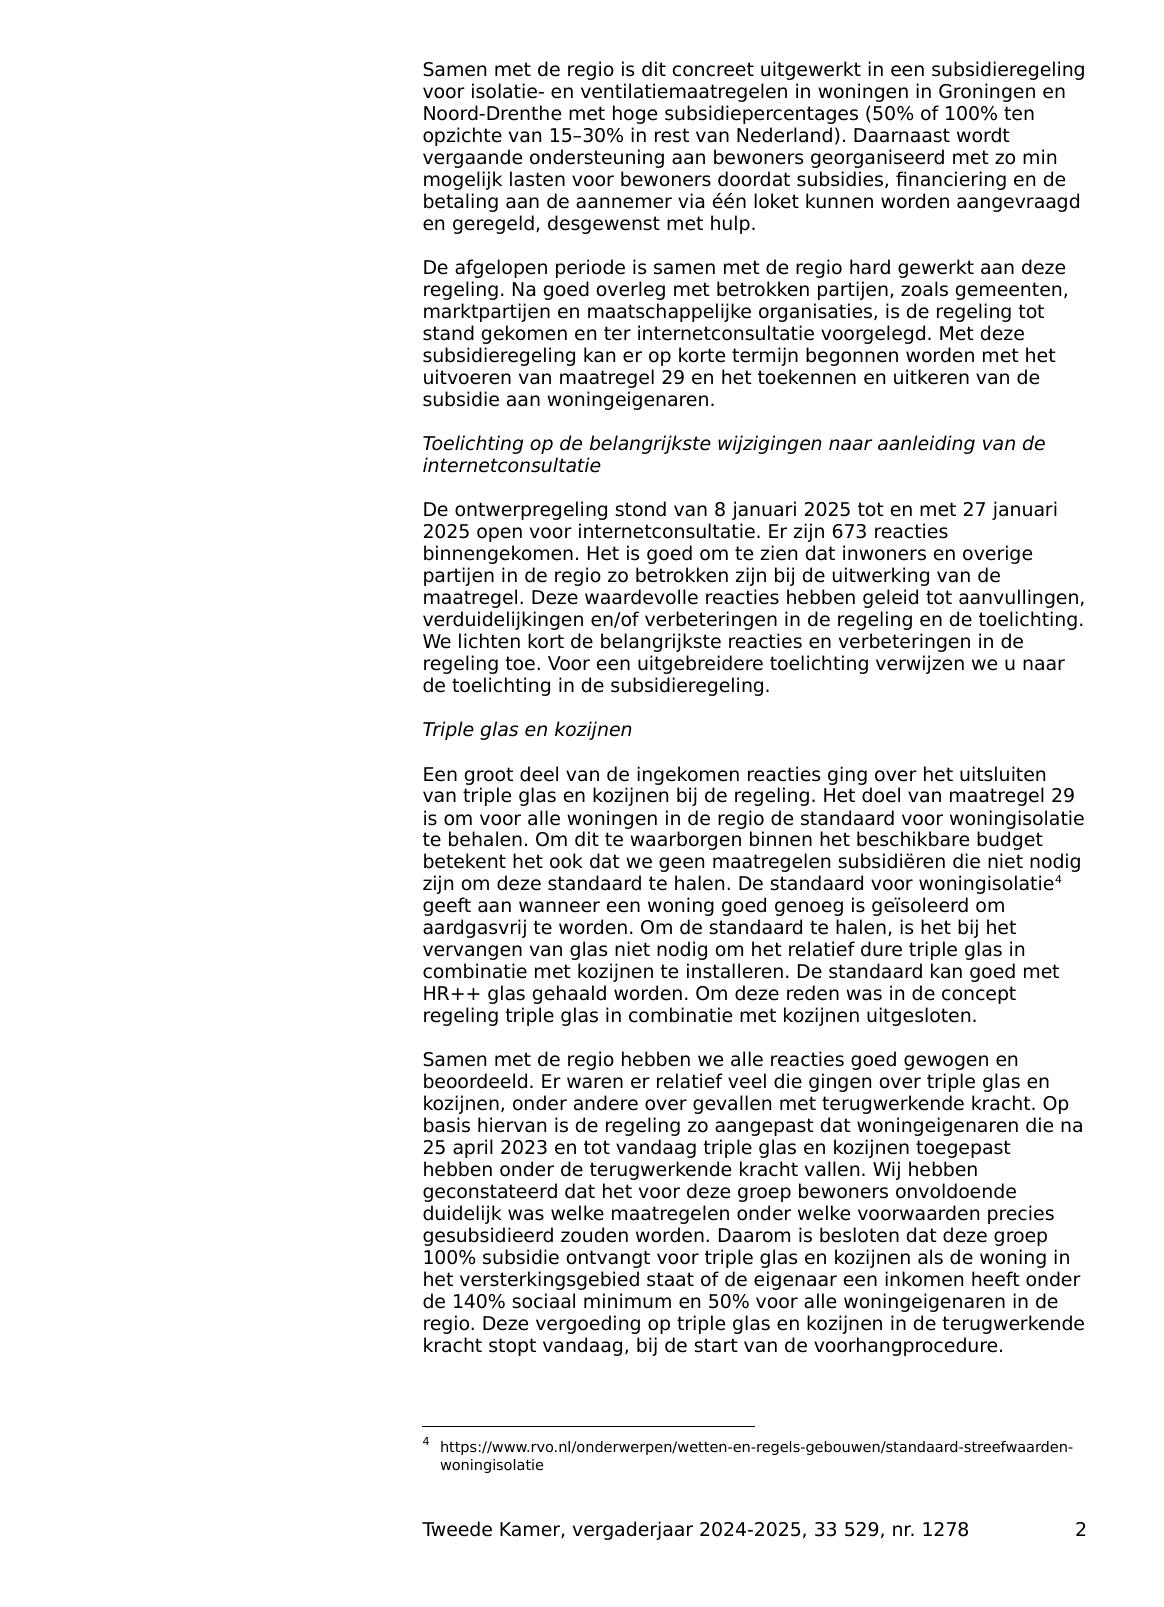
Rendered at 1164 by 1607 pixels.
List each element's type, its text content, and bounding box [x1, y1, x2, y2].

text De afgelopen periode is samen met de regio hard gewerkt aan deze regeling. Na goed overleg met betrokken partijen, zoals gemeenten, marktpartijen en maatschappelijke organisaties, is de regeling tot stand gekomen en ter internetconsultatie voorgelegd. Met deze subsidieregeling kan er op korte termijn begonnen worden met het uitvoeren van maatregel 29 en het toekennen en uitkeren van de subsidie aan woningeigenaren. [422, 257, 1087, 411]
text Samen met de regio is dit concreet uitgewerkt in een subsidieregeling voor isolatie- en ventilatiemaatregelen in woningen in Groningen en Noord-Drenthe met hoge subsidiepercentages (50% of 100% ten opzichte van 15–30% in rest van Nederland). Daarnaast wordt vergaande ondersteuning aan bewoners georganiseerd met zo min mogelijk lasten voor bewoners doordat subsidies, financiering en de betaling aan de aannemer via één loket kunnen worden aangevraagd en geregeld, desgewenst met hulp. [422, 59, 1087, 235]
subtitle Toelichting op de belangrijkste wijzigingen naar aanleiding van de internetconsultatie [422, 433, 1087, 477]
text https://www.rvo.nl/onderwerpen/wetten-en-regels-gebouwen/standaard-streefwaarden-woningisolatie [422, 1435, 1087, 1474]
text Samen met de regio hebben we alle reacties goed gewogen en beoordeeld. Er waren er relatief veel die gingen over triple glas en kozijnen, onder andere over gevallen met terugwerkende kracht. Op basis hiervan is de regeling zo aangepast dat woningeigenaren die na 25 april 2023 en tot vandaag triple glas en kozijnen toegepast hebben onder de terugwerkende kracht vallen. Wij hebben geconstateerd dat het voor deze groep bewoners onvoldoende duidelijk was welke maatregelen onder welke voorwaarden precies gesubsidieerd zouden worden. Daarom is besloten dat deze groep 100% subsidie ontvangt voor triple glas en kozijnen als de woning in het versterkingsgebied staat of de eigenaar een inkomen heeft onder de 140% sociaal minimum en 50% voor alle woningeigenaren in de regio. Deze vergoeding op triple glas en kozijnen in de terugwerkende kracht stopt vandaag, bij de start van de voorhangprocedure. [422, 1049, 1087, 1357]
subtitle Triple glas en kozijnen [422, 719, 1087, 741]
text De ontwerpregeling stond van 8 januari 2025 tot en met 27 januari 2025 open voor internetconsultatie. Er zijn 673 reacties binnengekomen. Het is goed om te zien dat inwoners en overige partijen in de regio zo betrokken zijn bij de uitwerking van de maatregel. Deze waardevolle reacties hebben geleid tot aanvullingen, verduidelijkingen en/of verbeteringen in de regeling en de toelichting. We lichten kort de belangrijkste reacties en verbeteringen in de regeling toe. Voor een uitgebreidere toelichting verwijzen we u naar de toelichting in de subsidieregeling. [422, 499, 1087, 697]
text Een groot deel van de ingekomen reacties ging over het uitsluiten van triple glas en kozijnen bij de regeling. Het doel van maatregel 29 is om voor alle woningen in de regio de standaard voor woningisolatie te behalen. Om dit te waarborgen binnen het beschikbare budget betekent het ook dat we geen maatregelen subsidiëren die niet nodig zijn om deze standaard te halen. De standaard voor woningisolatie geeft aan wanneer een woning goed genoeg is geïsoleerd om aardgasvrij te worden. Om de standaard te halen, is het bij het vervangen van glas niet nodig om het relatief dure triple glas in combinatie met kozijnen te installeren. De standaard kan goed met HR++ glas gehaald worden. Om deze reden was in de concept regeling triple glas in combinatie met kozijnen uitgesloten. [422, 763, 1087, 1027]
